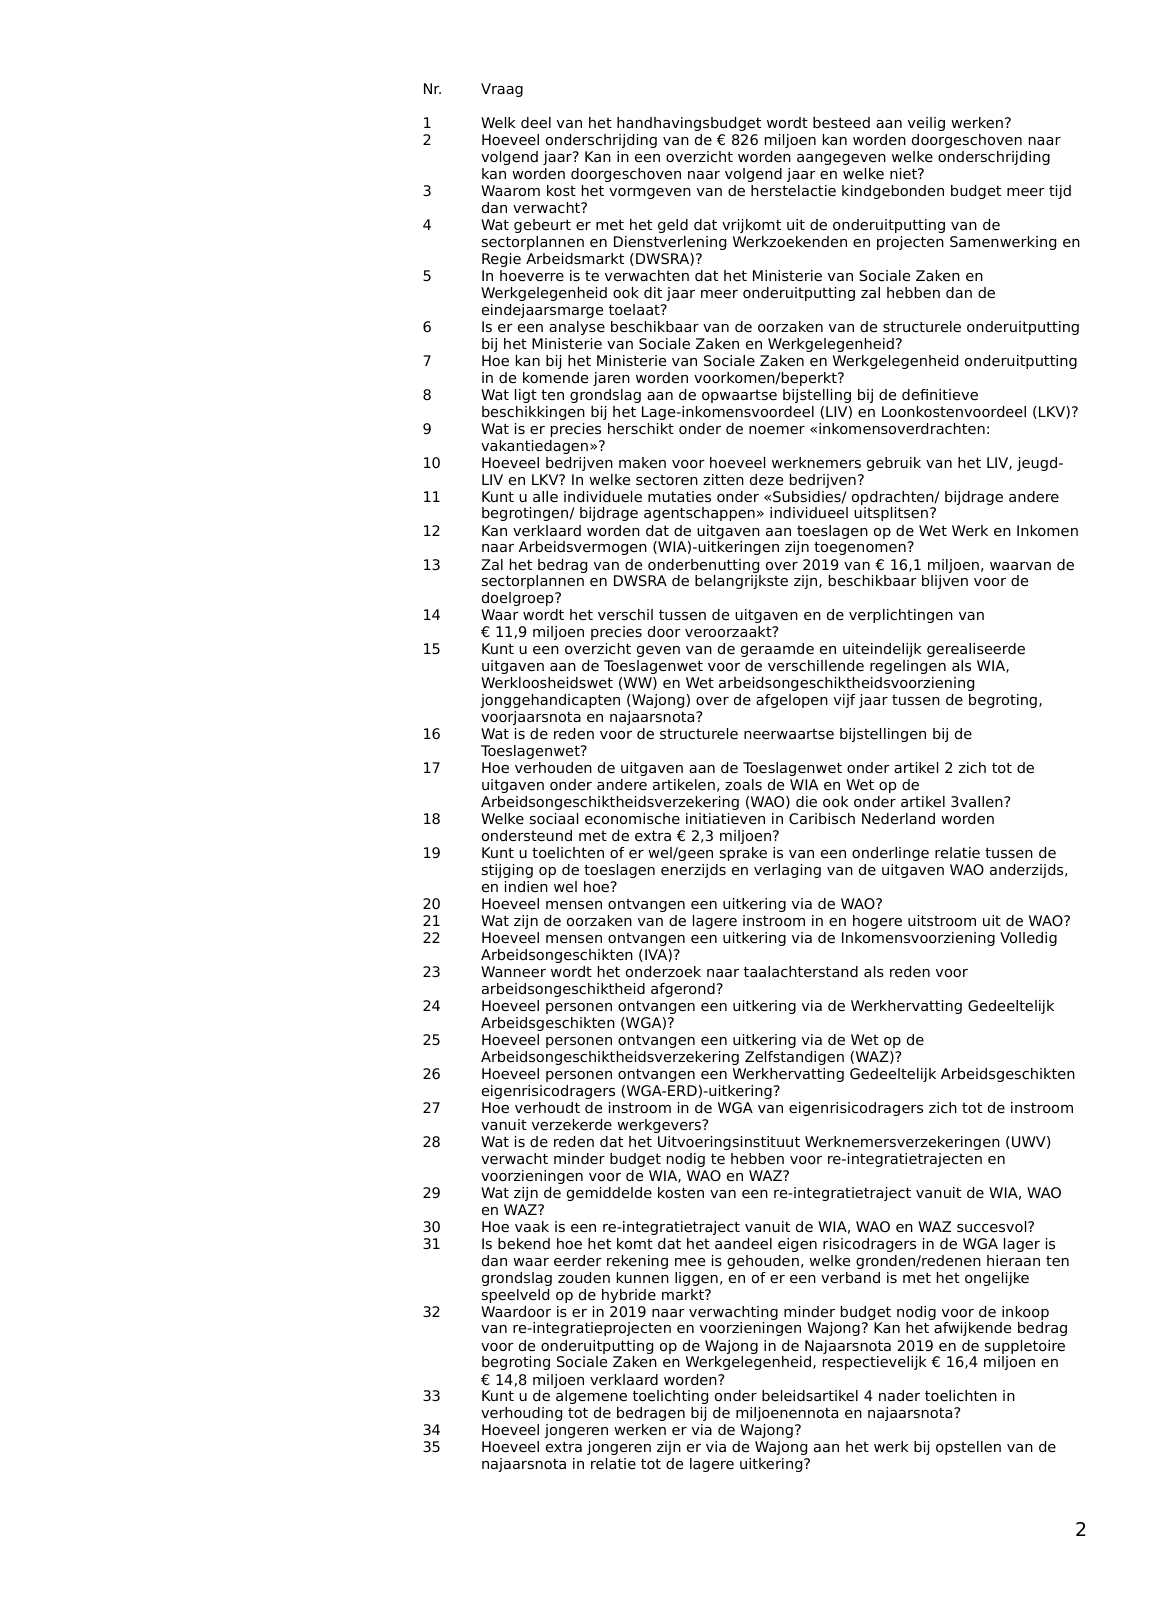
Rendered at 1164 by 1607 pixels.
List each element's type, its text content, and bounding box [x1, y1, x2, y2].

table_cell 34 [422, 1422, 475, 1439]
table_cell 2 [422, 132, 475, 183]
table_cell 30 [422, 1219, 475, 1236]
table_cell Hoe verhouden de uitgaven aan de Toeslagenwet onder artikel 2 zich tot de uitgaven onder andere artikelen, zoals de WIA en Wet op de Arbeidsongeschiktheidsverzekering (WAO) die ook onder artikel 3vallen? [475, 760, 1087, 811]
table_cell 6 [422, 319, 475, 353]
table_header Nr. [422, 81, 475, 98]
table_cell Kunt u toelichten of er wel/geen sprake is van een onderlinge relatie tussen de stijging op de toeslagen enerzijds en verlaging van de uitgaven WAO anderzijds, en indien wel hoe? [475, 845, 1087, 896]
table_cell In hoeverre is te verwachten dat het Ministerie van Sociale Zaken en Werkgelegenheid ook dit jaar meer onderuitputting zal hebben dan de eindejaarsmarge toelaat? [475, 268, 1087, 319]
table_cell 25 [422, 1032, 475, 1066]
table_cell 7 [422, 353, 475, 387]
table_cell Hoeveel jongeren werken er via de Wajong? [475, 1422, 1087, 1439]
table_cell 32 [422, 1304, 475, 1388]
table_cell Hoe vaak is een re-integratietraject vanuit de WIA, WAO en WAZ succesvol? [475, 1219, 1087, 1236]
table_cell Hoeveel personen ontvangen een uitkering via de Werkhervatting Gedeeltelijk Arbeidsgeschikten (WGA)? [475, 998, 1087, 1032]
table_cell 22 [422, 930, 475, 964]
table_cell 21 [422, 913, 475, 930]
table_cell Wat ligt ten grondslag aan de opwaartse bijstelling bij de definitieve beschikkingen bij het Lage-inkomensvoordeel (LIV) en Loonkostenvoordeel (LKV)? [475, 387, 1087, 421]
table_cell Wat is er precies herschikt onder de noemer «inkomensoverdrachten: vakantiedagen»? [475, 421, 1087, 454]
table_cell 14 [422, 607, 475, 641]
table_cell Hoeveel bedrijven maken voor hoeveel werknemers gebruik van het LIV, jeugd-LIV en LKV? In welke sectoren zitten deze bedrijven? [475, 455, 1087, 488]
table_cell 23 [422, 964, 475, 998]
table_cell Hoe verhoudt de instroom in de WGA van eigenrisicodragers zich tot de instroom vanuit verzekerde werkgevers? [475, 1100, 1087, 1134]
table_cell 9 [422, 421, 475, 454]
table_cell 19 [422, 845, 475, 896]
table_cell 35 [422, 1439, 475, 1473]
table_cell [475, 98, 1087, 115]
table_cell 26 [422, 1066, 475, 1100]
table_cell 33 [422, 1388, 475, 1422]
table_cell Wat is de reden dat het Uitvoeringsinstituut Werknemersverzekeringen (UWV) verwacht minder budget nodig te hebben voor re-integratietrajecten en voorzieningen voor de WIA, WAO en WAZ? [475, 1134, 1087, 1184]
table_cell 4 [422, 217, 475, 268]
table_cell Hoeveel mensen ontvangen een uitkering via de Inkomensvoorziening Volledig Arbeidsongeschikten (IVA)? [475, 930, 1087, 964]
table_cell Kan verklaard worden dat de uitgaven aan toeslagen op de Wet Werk en Inkomen naar Arbeidsvermogen (WIA)-uitkeringen zijn toegenomen? [475, 523, 1087, 556]
table_cell 29 [422, 1185, 475, 1218]
table_cell 18 [422, 811, 475, 845]
table_cell 13 [422, 556, 475, 607]
table_cell Is bekend hoe het komt dat het aandeel eigen risicodragers in de WGA lager is dan waar eerder rekening mee is gehouden, welke gronden/redenen hieraan ten grondslag zouden kunnen liggen, en of er een verband is met het ongelijke speelveld op de hybride markt? [475, 1236, 1087, 1303]
table_cell Hoe kan bij het Ministerie van Sociale Zaken en Werkgelegenheid onderuitputting in de komende jaren worden voorkomen/beperkt? [475, 353, 1087, 387]
table_cell 11 [422, 489, 475, 522]
table_cell 20 [422, 896, 475, 913]
table_cell 3 [422, 183, 475, 217]
table_header Vraag [475, 81, 1087, 98]
table_cell Waardoor is er in 2019 naar verwachting minder budget nodig voor de inkoop van re-integratieprojecten en voorzieningen Wajong? Kan het afwijkende bedrag voor de onderuitputting op de Wajong in de Najaarsnota 2019 en de suppletoire begroting Sociale Zaken en Werkgelegenheid, respectievelijk € 16,4 miljoen en € 14,8 miljoen verklaard worden? [475, 1304, 1087, 1388]
table_cell [422, 98, 475, 115]
table_cell 28 [422, 1134, 475, 1184]
table_cell 5 [422, 268, 475, 319]
table_cell Welke sociaal economische initiatieven in Caribisch Nederland worden ondersteund met de extra € 2,3 miljoen? [475, 811, 1087, 845]
table_cell Kunt u de algemene toelichting onder beleidsartikel 4 nader toelichten in verhouding tot de bedragen bij de miljoenennota en najaarsnota? [475, 1388, 1087, 1422]
table_cell Kunt u een overzicht geven van de geraamde en uiteindelijk gerealiseerde uitgaven aan de Toeslagenwet voor de verschillende regelingen als WIA, Werkloosheidswet (WW) en Wet arbeidsongeschiktheidsvoorziening jonggehandicapten (Wajong) over de afgelopen vijf jaar tussen de begroting, voorjaarsnota en najaarsnota? [475, 641, 1087, 726]
table_cell 1 [422, 115, 475, 132]
table_cell 24 [422, 998, 475, 1032]
table_cell 8 [422, 387, 475, 421]
table_cell Kunt u alle individuele mutaties onder «Subsidies/ opdrachten/ bijdrage andere begrotingen/ bijdrage agentschappen» individueel uitsplitsen? [475, 489, 1087, 522]
table_cell Hoeveel mensen ontvangen een uitkering via de WAO? [475, 896, 1087, 913]
table_cell 27 [422, 1100, 475, 1134]
table_cell Wanneer wordt het onderzoek naar taalachterstand als reden voor arbeidsongeschiktheid afgerond? [475, 964, 1087, 998]
table_cell Hoeveel personen ontvangen een uitkering via de Wet op de Arbeidsongeschiktheidsverzekering Zelfstandigen (WAZ)? [475, 1032, 1087, 1066]
table_cell Hoeveel onderschrijding van de € 826 miljoen kan worden doorgeschoven naar volgend jaar? Kan in een overzicht worden aangegeven welke onderschrijding kan worden doorgeschoven naar volgend jaar en welke niet? [475, 132, 1087, 183]
table_cell 16 [422, 726, 475, 760]
table_cell Wat gebeurt er met het geld dat vrijkomt uit de onderuitputting van de sectorplannen en Dienstverlening Werkzoekenden en projecten Samenwerking en Regie Arbeidsmarkt (DWSRA)? [475, 217, 1087, 268]
table_cell 15 [422, 641, 475, 726]
table_cell Waar wordt het verschil tussen de uitgaven en de verplichtingen van € 11,9 miljoen precies door veroorzaakt? [475, 607, 1087, 641]
table_cell Waarom kost het vormgeven van de herstelactie kindgebonden budget meer tijd dan verwacht? [475, 183, 1087, 217]
table_cell 17 [422, 760, 475, 811]
table_cell 31 [422, 1236, 475, 1303]
table_cell Wat zijn de oorzaken van de lagere instroom in en hogere uitstroom uit de WAO? [475, 913, 1087, 930]
table_cell 10 [422, 455, 475, 488]
table_cell 12 [422, 523, 475, 556]
table_cell Hoeveel personen ontvangen een Werkhervatting Gedeeltelijk Arbeidsgeschikten eigenrisicodragers (WGA-ERD)-uitkering? [475, 1066, 1087, 1100]
table_cell Wat is de reden voor de structurele neerwaartse bijstellingen bij de Toeslagenwet? [475, 726, 1087, 760]
table_cell Welk deel van het handhavingsbudget wordt besteed aan veilig werken? [475, 115, 1087, 132]
table_cell Zal het bedrag van de onderbenutting over 2019 van € 16,1 miljoen, waarvan de sectorplannen en DWSRA de belangrijkste zijn, beschikbaar blijven voor de doelgroep? [475, 556, 1087, 607]
table_cell Is er een analyse beschikbaar van de oorzaken van de structurele onderuitputting bij het Ministerie van Sociale Zaken en Werkgelegenheid? [475, 319, 1087, 353]
table_cell Wat zijn de gemiddelde kosten van een re-integratietraject vanuit de WIA, WAO en WAZ? [475, 1185, 1087, 1218]
table_cell Hoeveel extra jongeren zijn er via de Wajong aan het werk bij opstellen van de najaarsnota in relatie tot de lagere uitkering? [475, 1439, 1087, 1473]
